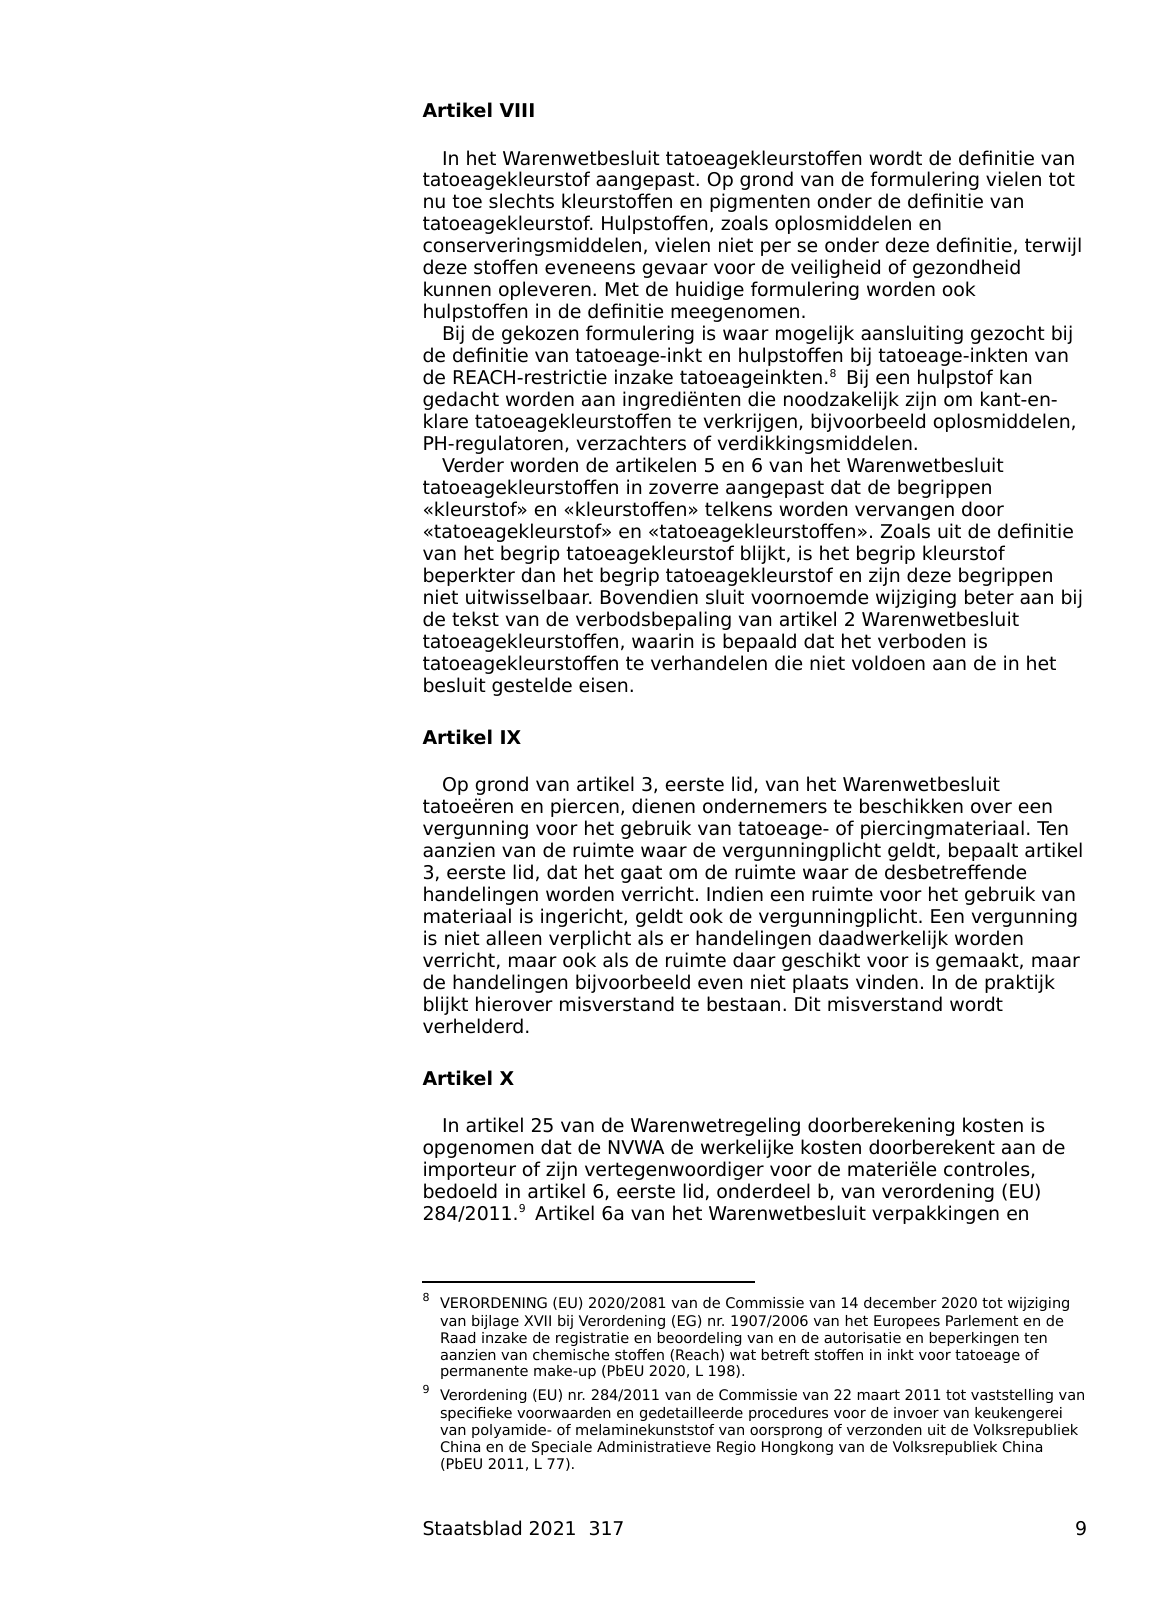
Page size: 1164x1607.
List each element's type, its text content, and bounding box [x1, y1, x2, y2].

text Verder worden de artikelen 5 en 6 van het Warenwetbesluit tatoeagekleurstoffen in zoverre aangepast dat de begrippen «kleurstof» en «kleurstoffen» telkens worden vervangen door «tatoeagekleurstof» en «tatoeagekleurstoffen». Zoals uit de definitie van het begrip tatoeagekleurstof blijkt, is het begrip kleurstof beperkter dan het begrip tatoeagekleurstof en zijn deze begrippen niet uitwisselbaar. Bovendien sluit voornoemde wijziging beter aan bij de tekst van de verbodsbepaling van artikel 2 Warenwetbesluit tatoeagekleurstoffen, waarin is bepaald dat het verboden is tatoeagekleurstoffen te verhandelen die niet voldoen aan de in het besluit gestelde eisen. [422, 455, 1087, 697]
text Op grond van artikel 3, eerste lid, van het Warenwetbesluit tatoeëren en piercen, dienen ondernemers te beschikken over een vergunning voor het gebruik van tatoeage- of piercingmateriaal. Ten aanzien van de ruimte waar de vergunningplicht geldt, bepaalt artikel 3, eerste lid, dat het gaat om de ruimte waar de desbetreffende handelingen worden verricht. Indien een ruimte voor het gebruik van materiaal is ingericht, geldt ook de vergunningplicht. Een vergunning is niet alleen verplicht als er handelingen daadwerkelijk worden verricht, maar ook als de ruimte daar geschikt voor is gemaakt, maar de handelingen bijvoorbeeld even niet plaats vinden. In de praktijk blijkt hierover misverstand te bestaan. Dit misverstand wordt verhelderd. [422, 774, 1087, 1038]
text Verordening (EU) nr. 284/2011 van de Commissie van 22 maart 2011 tot vaststelling van specifieke voorwaarden en gedetailleerde procedures voor de invoer van keukengerei van polyamide- of melaminekunststof van oorsprong of verzonden uit de Volksrepubliek China en de Speciale Administratieve Regio Hongkong van de Volksrepubliek China (PbEU 2011, L 77). [422, 1383, 1087, 1473]
text In het Warenwetbesluit tatoeagekleurstoffen wordt de definitie van tatoeagekleurstof aangepast. Op grond van de formulering vielen tot nu toe slechts kleurstoffen en pigmenten onder de definitie van tatoeagekleurstof. Hulpstoffen, zoals oplosmiddelen en conserveringsmiddelen, vielen niet per se onder deze definitie, terwijl deze stoffen eveneens gevaar voor de veiligheid of gezondheid kunnen opleveren. Met de huidige formulering worden ook hulpstoffen in de definitie meegenomen. [422, 147, 1087, 323]
subtitle Artikel IX [422, 727, 1087, 749]
text Bij de gekozen formulering is waar mogelijk aansluiting gezocht bij de definitie van tatoeage-inkt en hulpstoffen bij tatoeage-inkten van de REACH-restrictie inzake tatoeageinkten. Bij een hulpstof kan gedacht worden aan ingrediënten die noodzakelijk zijn om kant-en-klare tatoeagekleurstoffen te verkrijgen, bijvoorbeeld oplosmiddelen, PH-regulatoren, verzachters of verdikkingsmiddelen. [422, 323, 1087, 455]
text VERORDENING (EU) 2020/2081 van de Commissie van 14 december 2020 tot wijziging van bijlage XVII bij Verordening (EG) nr. 1907/2006 van het Europees Parlement en de Raad inzake de registratie en beoordeling van en de autorisatie en beperkingen ten aanzien van chemische stoffen (Reach) wat betreft stoffen in inkt voor tatoeage of permanente make-up (PbEU 2020, L 198). [422, 1291, 1087, 1380]
text In artikel 25 van de Warenwetregeling doorberekening kosten is opgenomen dat de NVWA de werkelijke kosten doorberekent aan de importeur of zijn vertegenwoordiger voor de materiële controles, bedoeld in artikel 6, eerste lid, onderdeel b, van verordening (EU) 284/2011. Artikel 6a van het Warenwetbesluit verpakkingen en [422, 1114, 1087, 1224]
subtitle Artikel VIII [422, 100, 1087, 122]
subtitle Artikel X [422, 1068, 1087, 1089]
